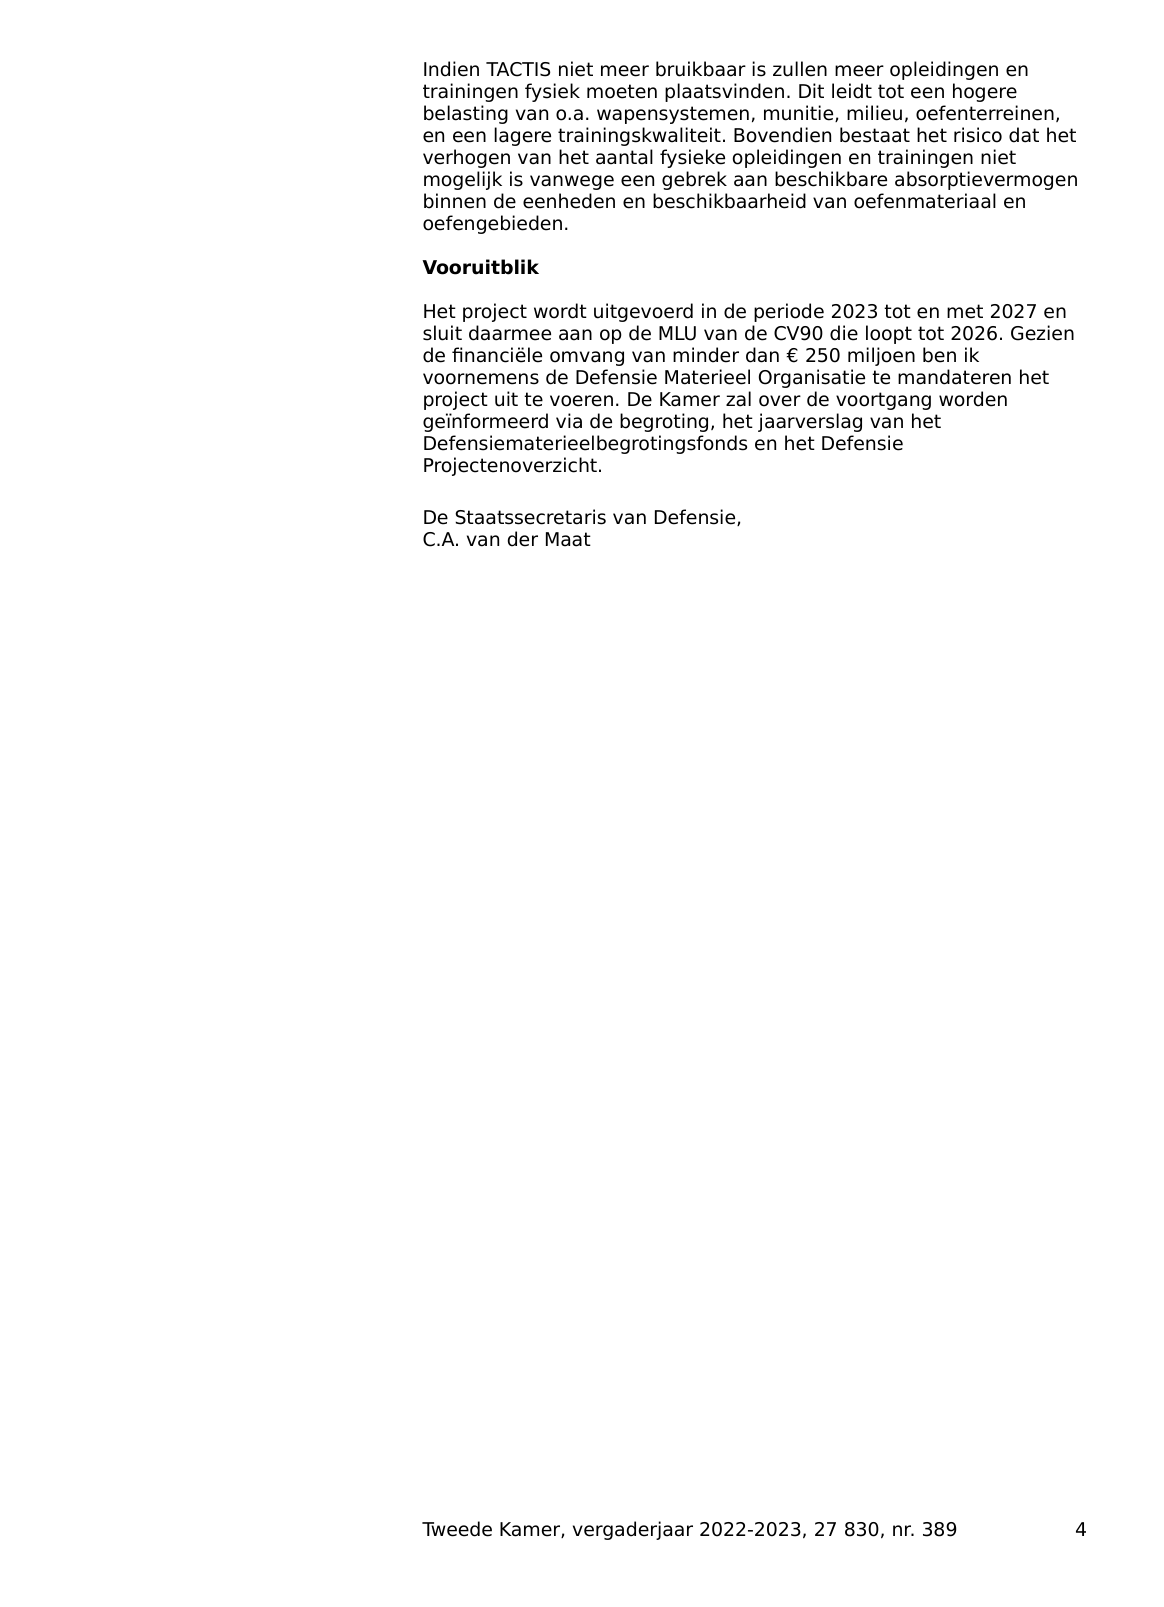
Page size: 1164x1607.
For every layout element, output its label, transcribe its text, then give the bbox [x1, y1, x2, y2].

subtitle Vooruitblik [422, 257, 1087, 279]
text Indien TACTIS niet meer bruikbaar is zullen meer opleidingen en trainingen fysiek moeten plaatsvinden. Dit leidt tot een hogere belasting van o.a. wapensystemen, munitie, milieu, oefenterreinen, en een lagere trainingskwaliteit. Bovendien bestaat het risico dat het verhogen van het aantal fysieke opleidingen en trainingen niet mogelijk is vanwege een gebrek aan beschikbare absorptievermogen binnen de eenheden en beschikbaarheid van oefenmateriaal en oefengebieden. [422, 59, 1087, 235]
text Het project wordt uitgevoerd in de periode 2023 tot en met 2027 en sluit daarmee aan op de MLU van de CV90 die loopt tot 2026. Gezien de financiële omvang van minder dan € 250 miljoen ben ik voornemens de Defensie Materieel Organisatie te mandateren het project uit te voeren. De Kamer zal over de voortgang worden geïnformeerd via de begroting, het jaarverslag van het Defensiematerieelbegrotingsfonds en het Defensie Projectenoverzicht. [422, 301, 1087, 477]
text De Staatssecretaris van Defensie, C.A. van der Maat [422, 507, 1087, 551]
